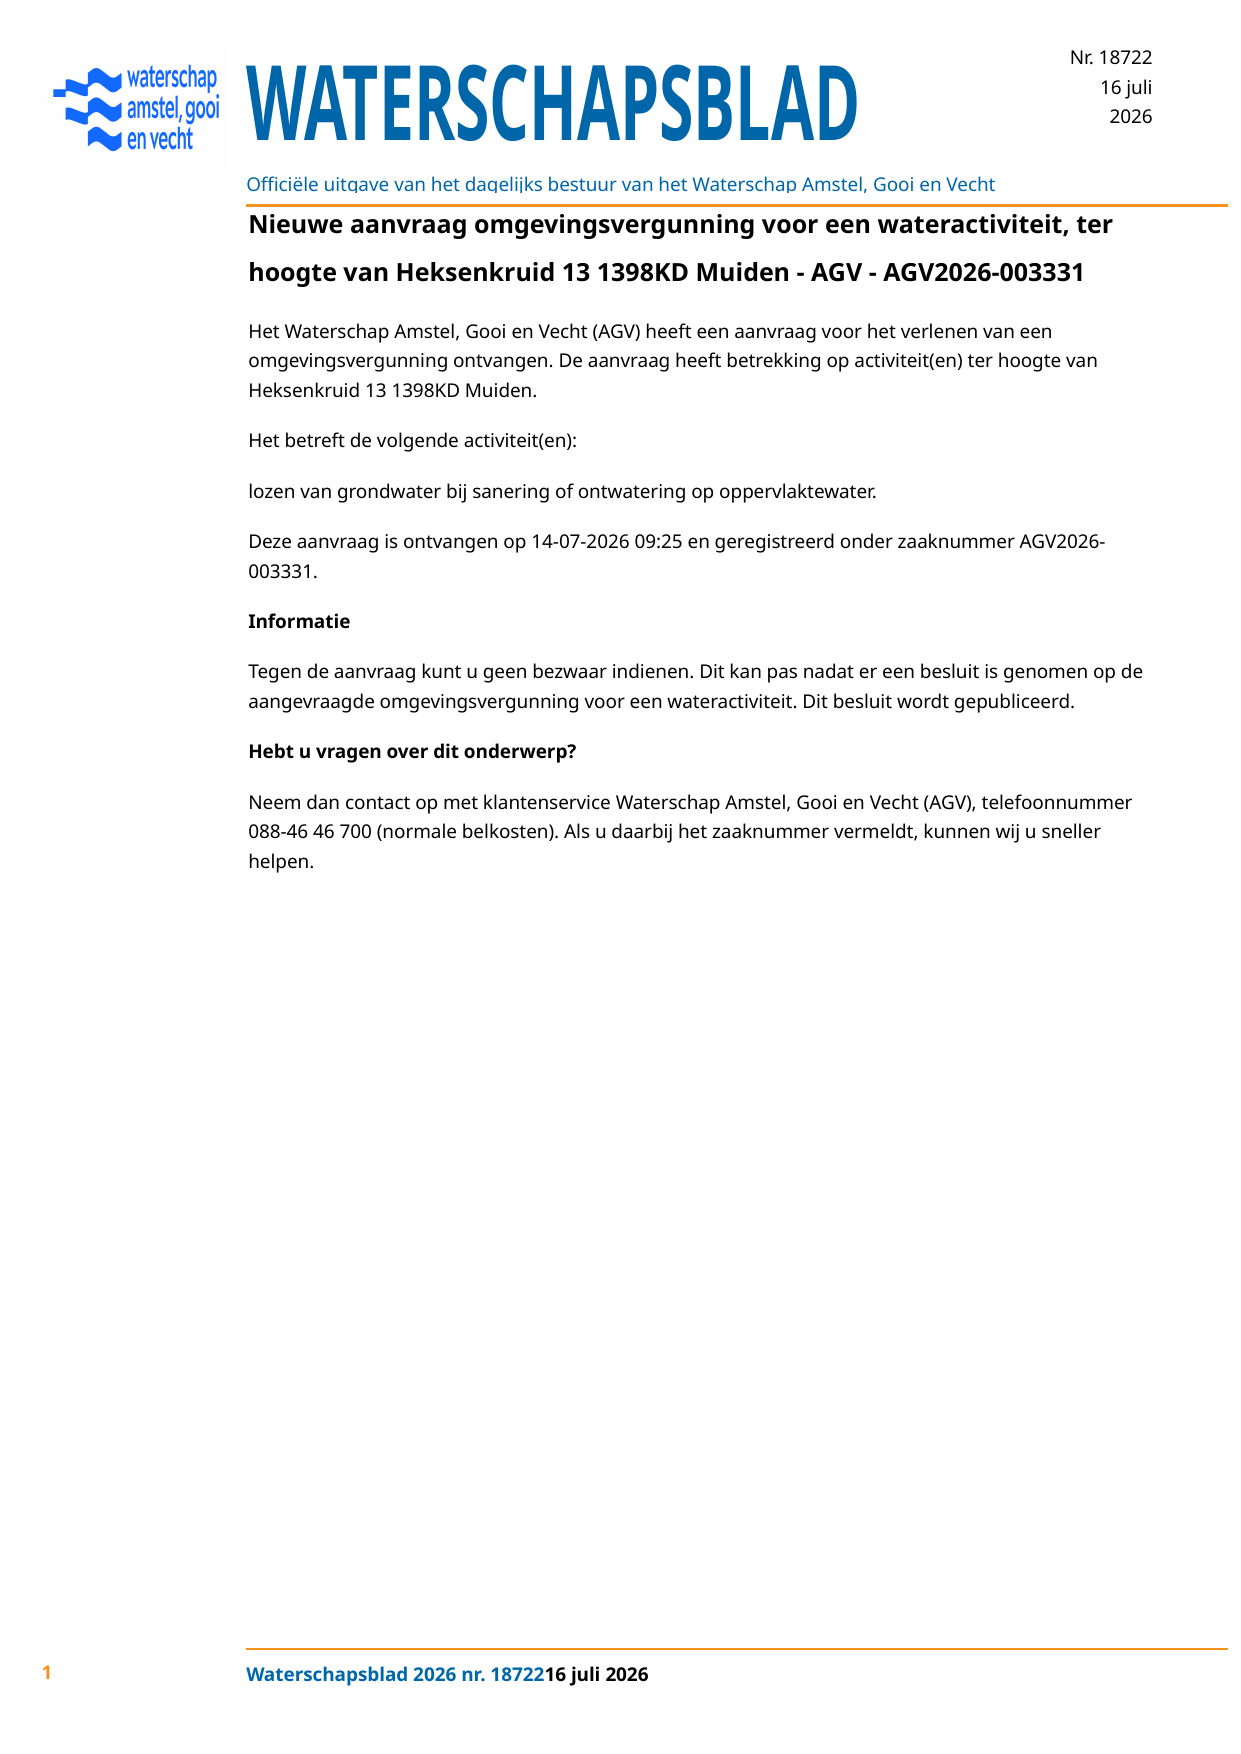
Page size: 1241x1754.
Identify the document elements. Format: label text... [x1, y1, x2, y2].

text Deze aanvraag is ontvangen op 14-07-2026 09:25 en geregistreerd onder zaaknummer AGV2026-003331. [248, 528, 1152, 584]
text Het Waterschap Amstel, Gooi en Vecht (AGV) heeft een aanvraag voor het verlenen van een omgevingsvergunning ontvangen. De aanvraag heeft betrekking op activiteit(en) ter hoogte van Heksenkruid 13 1398KD Muiden. [248, 318, 1152, 403]
text Neem dan contact op met klantenservice Waterschap Amstel, Gooi en Vecht (AGV), telefoonnummer 088-46 46 700 (normale belkosten). Als u daarbij het zaaknummer vermeldt, kunnen wij u sneller helpen. [248, 789, 1152, 874]
text Nieuwe aanvraag omgevingsvergunning voor een wateractiviteit, ter hoogte van Heksenkruid 13 1398KD Muiden - AGV - AGV2026-003331 [248, 207, 1152, 288]
picture [41, 47, 231, 172]
text lozen van grondwater bij sanering of ontwatering op oppervlaktewater. [248, 478, 1152, 504]
text Tegen de aanvraag kunt u geen bezwaar indienen. Dit kan pas nadat er een besluit is genomen op de aangevraagde omgevingsvergunning voor een wateractiviteit. Dit besluit wordt gepubliceerd. [248, 659, 1152, 714]
text Hebt u vragen over dit onderwerp? [248, 739, 1152, 764]
text Het betreft de volgende activiteit(en): [248, 427, 1152, 453]
text Informatie [248, 608, 1152, 634]
